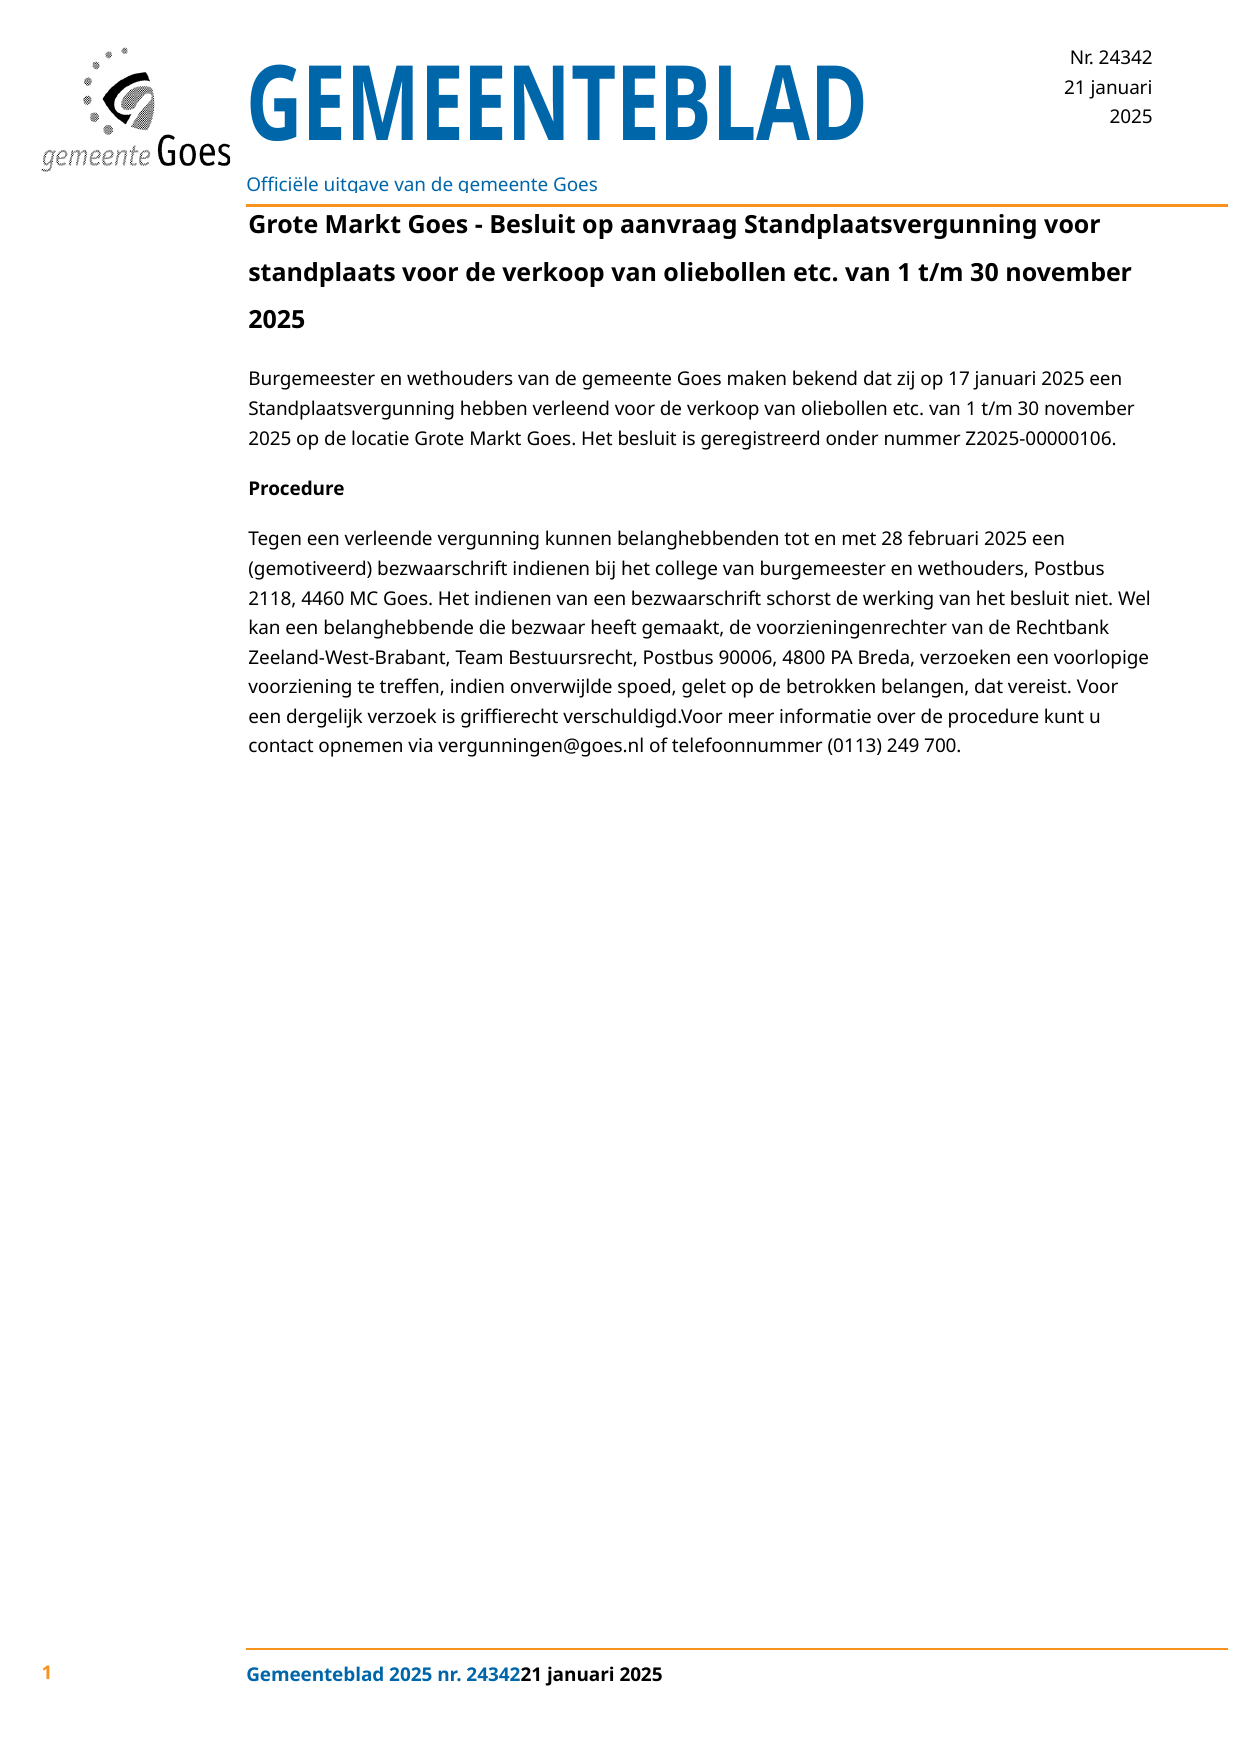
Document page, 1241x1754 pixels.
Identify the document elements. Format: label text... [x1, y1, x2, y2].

text Burgemeester en wethouders van de gemeente Goes maken bekend dat zij op 17 januari 2025 een Standplaatsvergunning hebben verleend voor de verkoop van oliebollen etc. van 1 t/m 30 november 2025 op de locatie Grote Markt Goes. Het besluit is geregistreerd onder nummer Z2025-00000106. [248, 366, 1152, 450]
text Tegen een verleende vergunning kunnen belanghebbenden tot en met 28 februari 2025 een (gemotiveerd) bezwaarschrift indienen bij het college van burgemeester en wethouders, Postbus 2118, 4460 MC Goes. Het indienen van een bezwaarschrift schorst de werking van het besluit niet. Wel kan een belanghebbende die bezwaar heeft gemaakt, de voorzieningenrechter van de Rechtbank Zeeland-West-Brabant, Team Bestuursrecht, Postbus 90006, 4800 PA Breda, verzoeken een voorlopige voorziening te treffen, indien onverwijlde spoed, gelet op de betrokken belangen, dat vereist. Voor een dergelijk verzoek is griffierecht verschuldigd.Voor meer informatie over de procedure kunt u contact opnemen via vergunningen@goes.nl of telefoonnummer (0113) 249 700. [248, 526, 1152, 758]
picture [41, 47, 231, 172]
text Procedure [248, 475, 1152, 501]
text Grote Markt Goes - Besluit op aanvraag Standplaatsvergunning voor standplaats voor de verkoop van oliebollen etc. van 1 t/m 30 november 2025 [248, 207, 1152, 336]
